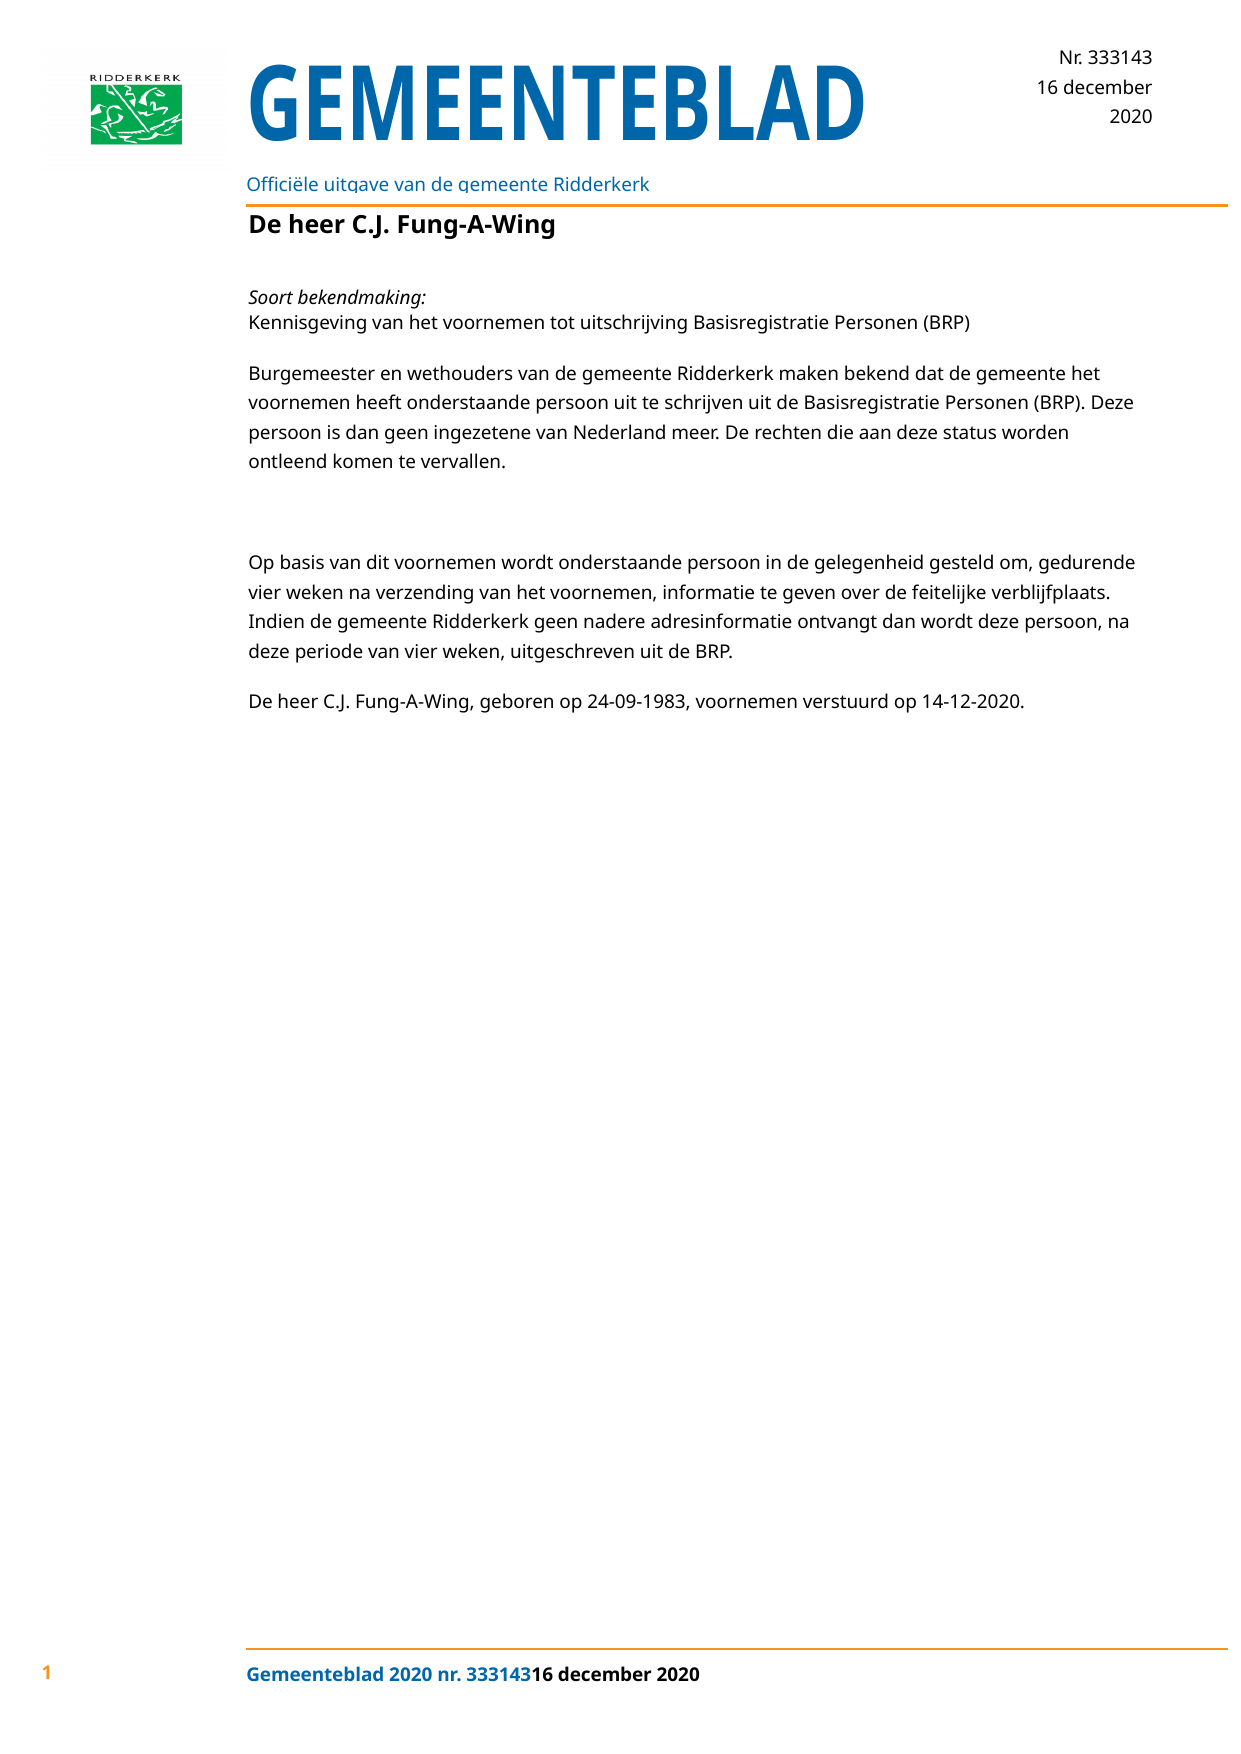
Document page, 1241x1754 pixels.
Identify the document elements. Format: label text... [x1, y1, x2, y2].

text De heer C.J. Fung-A-Wing [248, 207, 1152, 241]
text Soort bekendmaking: [248, 284, 1152, 309]
text Op basis van dit voornemen wordt onderstaande persoon in de gelegenheid gesteld om, gedurende vier weken na verzending van het voornemen, informatie te geven over de feitelijke verblijfplaats. Indien de gemeente Ridderkerk geen nadere adresinformatie ontvangt dan wordt deze persoon, na deze periode van vier weken, uitgeschreven uit de BRP. [248, 549, 1152, 664]
text Burgemeester en wethouders van de gemeente Ridderkerk maken bekend dat de gemeente het voornemen heeft onderstaande persoon uit te schrijven uit de Basisregistratie Personen (BRP). Deze persoon is dan geen ingezetene van Nederland meer. De rechten die aan deze status worden ontleend komen te vervallen. [248, 360, 1152, 474]
picture [41, 47, 231, 172]
text De heer C.J. Fung-A-Wing, geboren op 24-09-1983, voornemen verstuurd op 14-12-2020. [248, 689, 1152, 714]
text Kennisgeving van het voornemen tot uitschrijving Basisregistratie Personen (BRP) [248, 309, 1152, 335]
